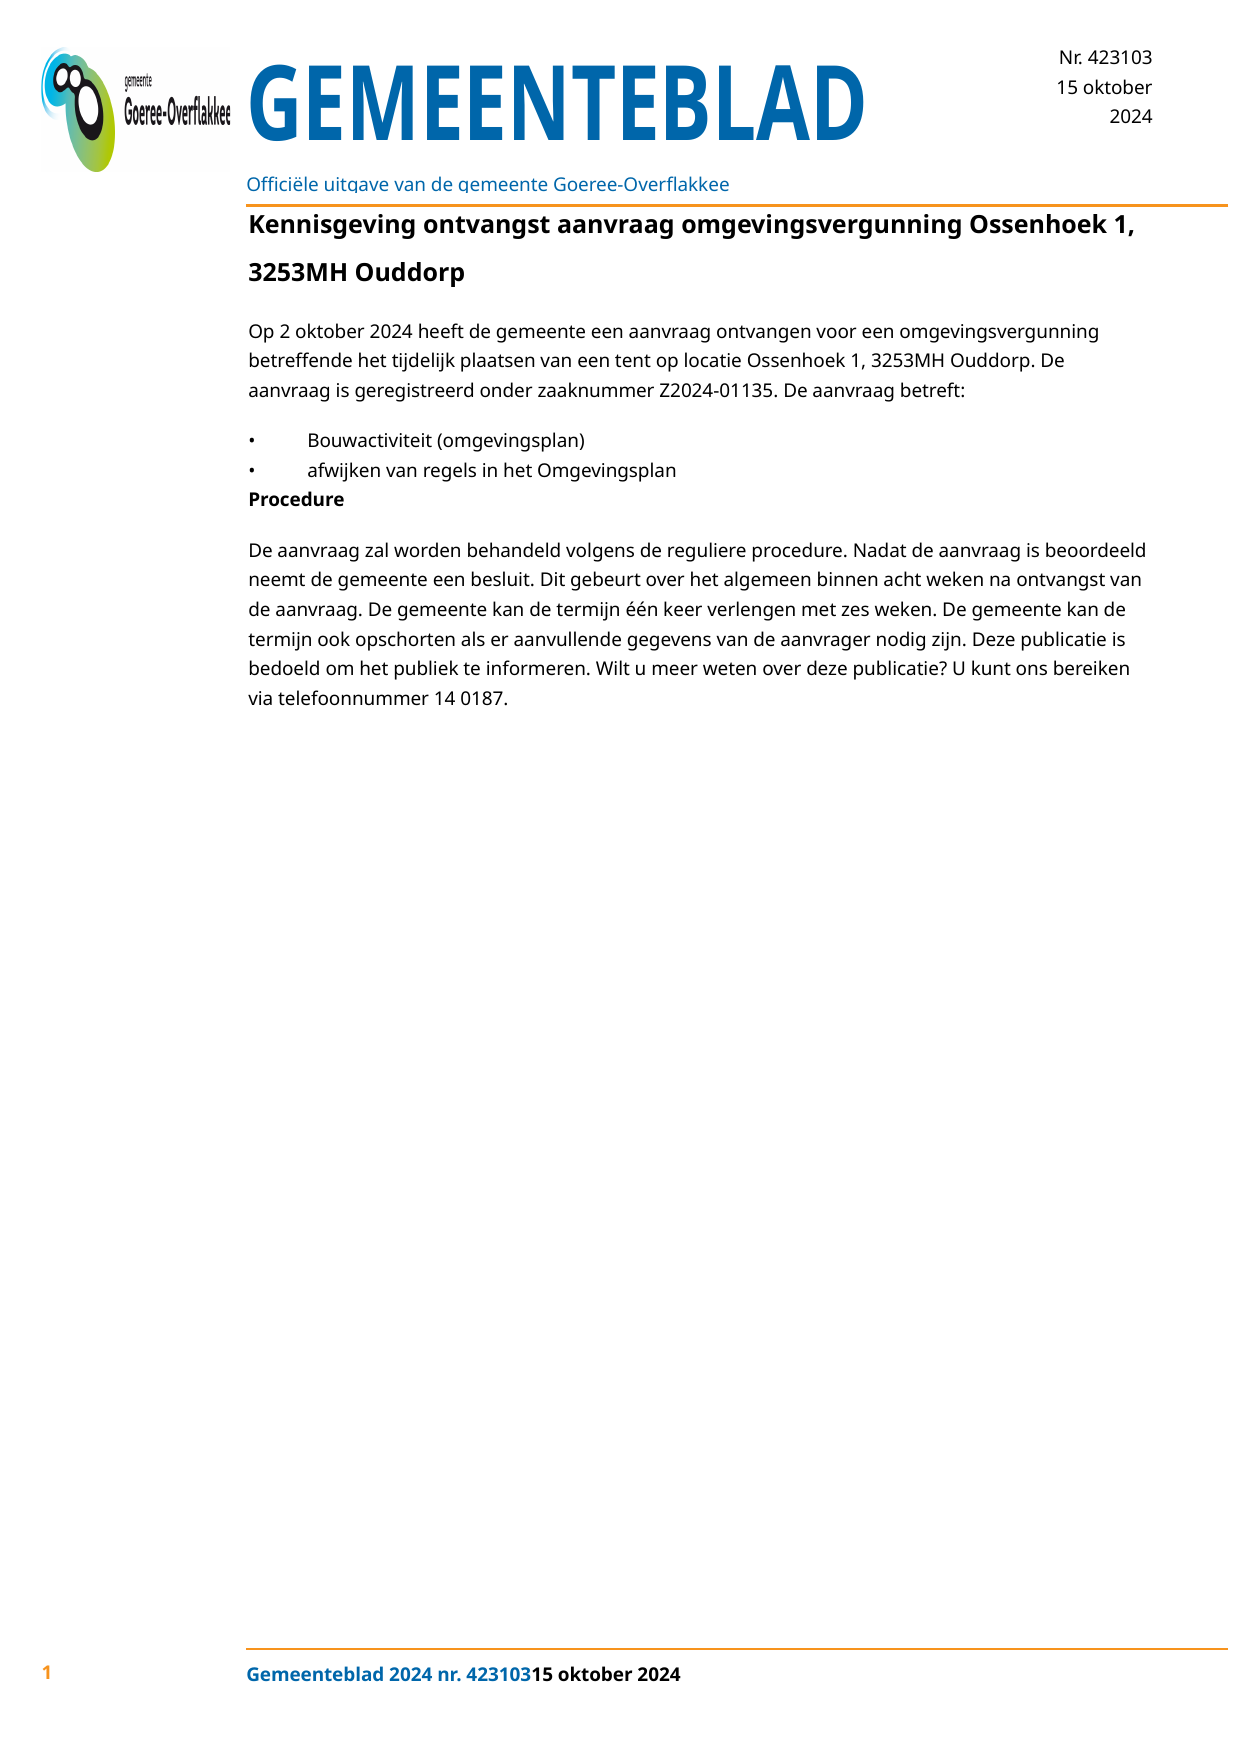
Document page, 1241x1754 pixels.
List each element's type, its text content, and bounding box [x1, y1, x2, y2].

list afwijken van regels in het Omgevingsplan [248, 457, 1152, 483]
text De aanvraag zal worden behandeld volgens de reguliere procedure. Nadat de aanvraag is beoordeeld neemt de gemeente een besluit. Dit gebeurt over het algemeen binnen acht weken na ontvangst van de aanvraag. De gemeente kan de termijn één keer verlengen met zes weken. De gemeente kan de termijn ook opschorten als er aanvullende gegevens van de aanvrager nodig zijn. Deze publicatie is bedoeld om het publiek te informeren. Wilt u meer weten over deze publicatie? U kunt ons bereiken via telefoonnummer 14 0187. [248, 537, 1152, 711]
list Bouwactiviteit (omgevingsplan) [248, 427, 1152, 453]
picture [41, 47, 231, 172]
text Procedure [248, 487, 1152, 512]
text Kennisgeving ontvangst aanvraag omgevingsvergunning Ossenhoek 1, 3253MH Ouddorp [248, 207, 1152, 288]
text Op 2 oktober 2024 heeft de gemeente een aanvraag ontvangen voor een omgevingsvergunning betreffende het tijdelijk plaatsen van een tent op locatie Ossenhoek 1, 3253MH Ouddorp. De aanvraag is geregistreerd onder zaaknummer Z2024-01135. De aanvraag betreft: [248, 318, 1152, 403]
